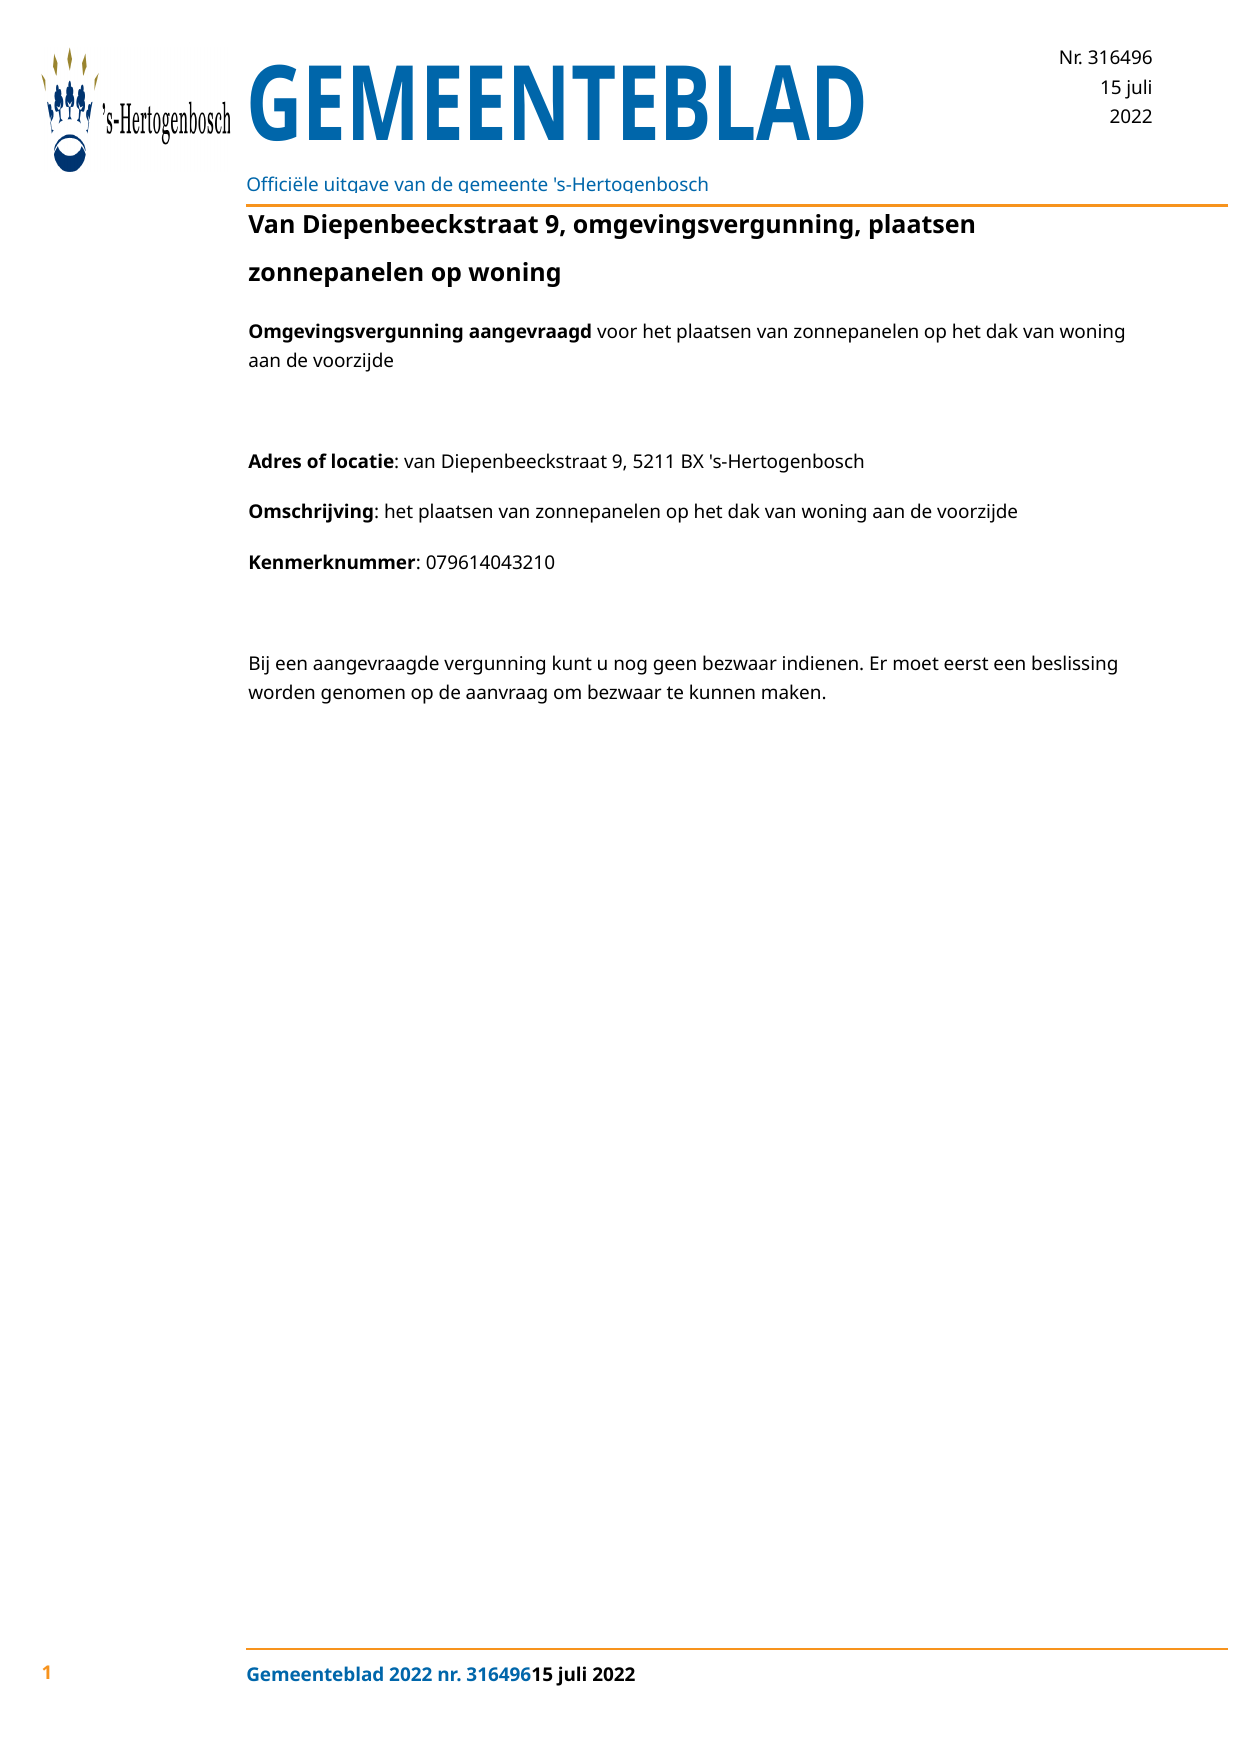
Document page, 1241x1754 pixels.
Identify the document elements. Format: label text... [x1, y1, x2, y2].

picture [41, 47, 231, 172]
text Adres of locatie: van Diepenbeeckstraat 9, 5211 BX 's-Hertogenbosch [248, 448, 1152, 474]
text Omgevingsvergunning aangevraagd voor het plaatsen van zonnepanelen op het dak van woning aan de voorzijde [248, 318, 1152, 373]
text Van Diepenbeeckstraat 9, omgevingsvergunning, plaatsen zonnepanelen op woning [248, 207, 1152, 288]
text Bij een aangevraagde vergunning kunt u nog geen bezwaar indienen. Er moet eerst een beslissing worden genomen op de aanvraag om bezwaar te kunnen maken. [248, 650, 1152, 705]
text Kenmerknummer: 079614043210 [248, 549, 1152, 575]
text Omschrijving: het plaatsen van zonnepanelen op het dak van woning aan de voorzijde [248, 499, 1152, 524]
